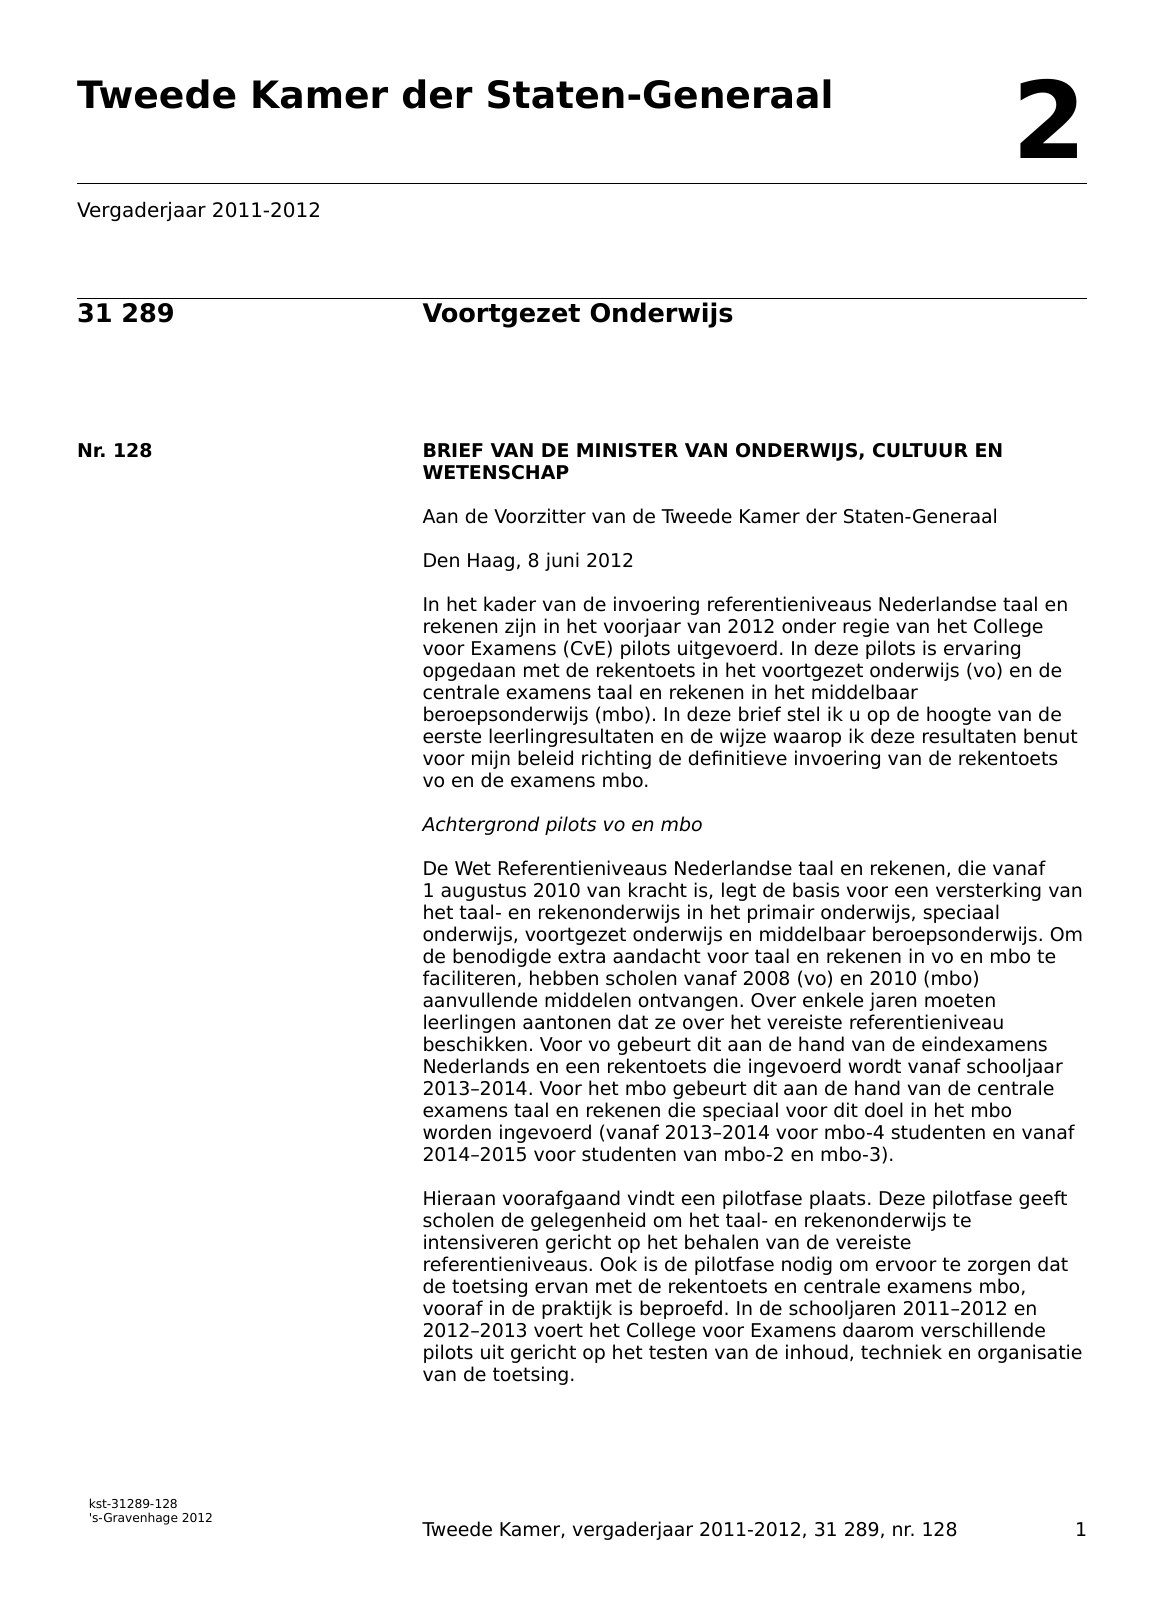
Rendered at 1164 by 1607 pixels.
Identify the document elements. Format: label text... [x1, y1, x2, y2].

text Aan de Voorzitter van de Tweede Kamer der Staten-Generaal [422, 506, 1087, 528]
table_header Tweede Kamer der Staten-Generaal [77, 59, 886, 183]
text In het kader van de invoering referentieniveaus Nederlandse taal en rekenen zijn in het voorjaar van 2012 onder regie van het College voor Examens (CvE) pilots uitgevoerd. In deze pilots is ervaring opgedaan met de rekentoets in het voortgezet onderwijs (vo) en de centrale examens taal en rekenen in het middelbaar beroepsonderwijs (mbo). In deze brief stel ik u op de hoogte van de eerste leerlingresultaten en de wijze waarop ik deze resultaten benut voor mijn beleid richting de definitieve invoering van de rekentoets vo en de examens mbo. [422, 594, 1087, 792]
subtitle 31 289 Voortgezet Onderwijs [77, 299, 1087, 329]
table_header 2 [886, 59, 1087, 183]
text De Wet Referentieniveaus Nederlandse taal en rekenen, die vanaf 1 augustus 2010 van kracht is, legt de basis voor een versterking van het taal- en rekenonderwijs in het primair onderwijs, speciaal onderwijs, voortgezet onderwijs en middelbaar beroepsonderwijs. Om de benodigde extra aandacht voor taal en rekenen in vo en mbo te faciliteren, hebben scholen vanaf 2008 (vo) en 2010 (mbo) aanvullende middelen ontvangen. Over enkele jaren moeten leerlingen aantonen dat ze over het vereiste referentieniveau beschikken. Voor vo gebeurt dit aan de hand van de eindexamens Nederlands en een rekentoets die ingevoerd wordt vanaf schooljaar 2013–2014. Voor het mbo gebeurt dit aan de hand van de centrale examens taal en rekenen die speciaal voor dit doel in het mbo worden ingevoerd (vanaf 2013–2014 voor mbo-4 studenten en vanaf 2014–2015 voor studenten van mbo-2 en mbo-3). [422, 858, 1087, 1166]
text Den Haag, 8 juni 2012 [422, 550, 1087, 572]
text Hieraan voorafgaand vindt een pilotfase plaats. Deze pilotfase geeft scholen de gelegenheid om het taal- en rekenonderwijs te intensiveren gericht op het behalen van de vereiste referentieniveaus. Ook is de pilotfase nodig om ervoor te zorgen dat de toetsing ervan met de rekentoets en centrale examens mbo, vooraf in de praktijk is beproefd. In de schooljaren 2011–2012 en 2012–2013 voert het College voor Examens daarom verschillende pilots uit gericht op het testen van de inhoud, techniek en organisatie van de toetsing. [422, 1188, 1087, 1386]
subtitle Nr. 128 BRIEF VAN DE MINISTER VAN ONDERWIJS, CULTUUR EN WETENSCHAP [77, 440, 1087, 484]
text kst-31289-128 [88, 1497, 323, 1511]
table_cell Vergaderjaar 2011-2012 [77, 184, 1087, 298]
text 's-Gravenhage 2012 [88, 1511, 323, 1525]
subtitle Achtergrond pilots vo en mbo [422, 814, 1087, 836]
